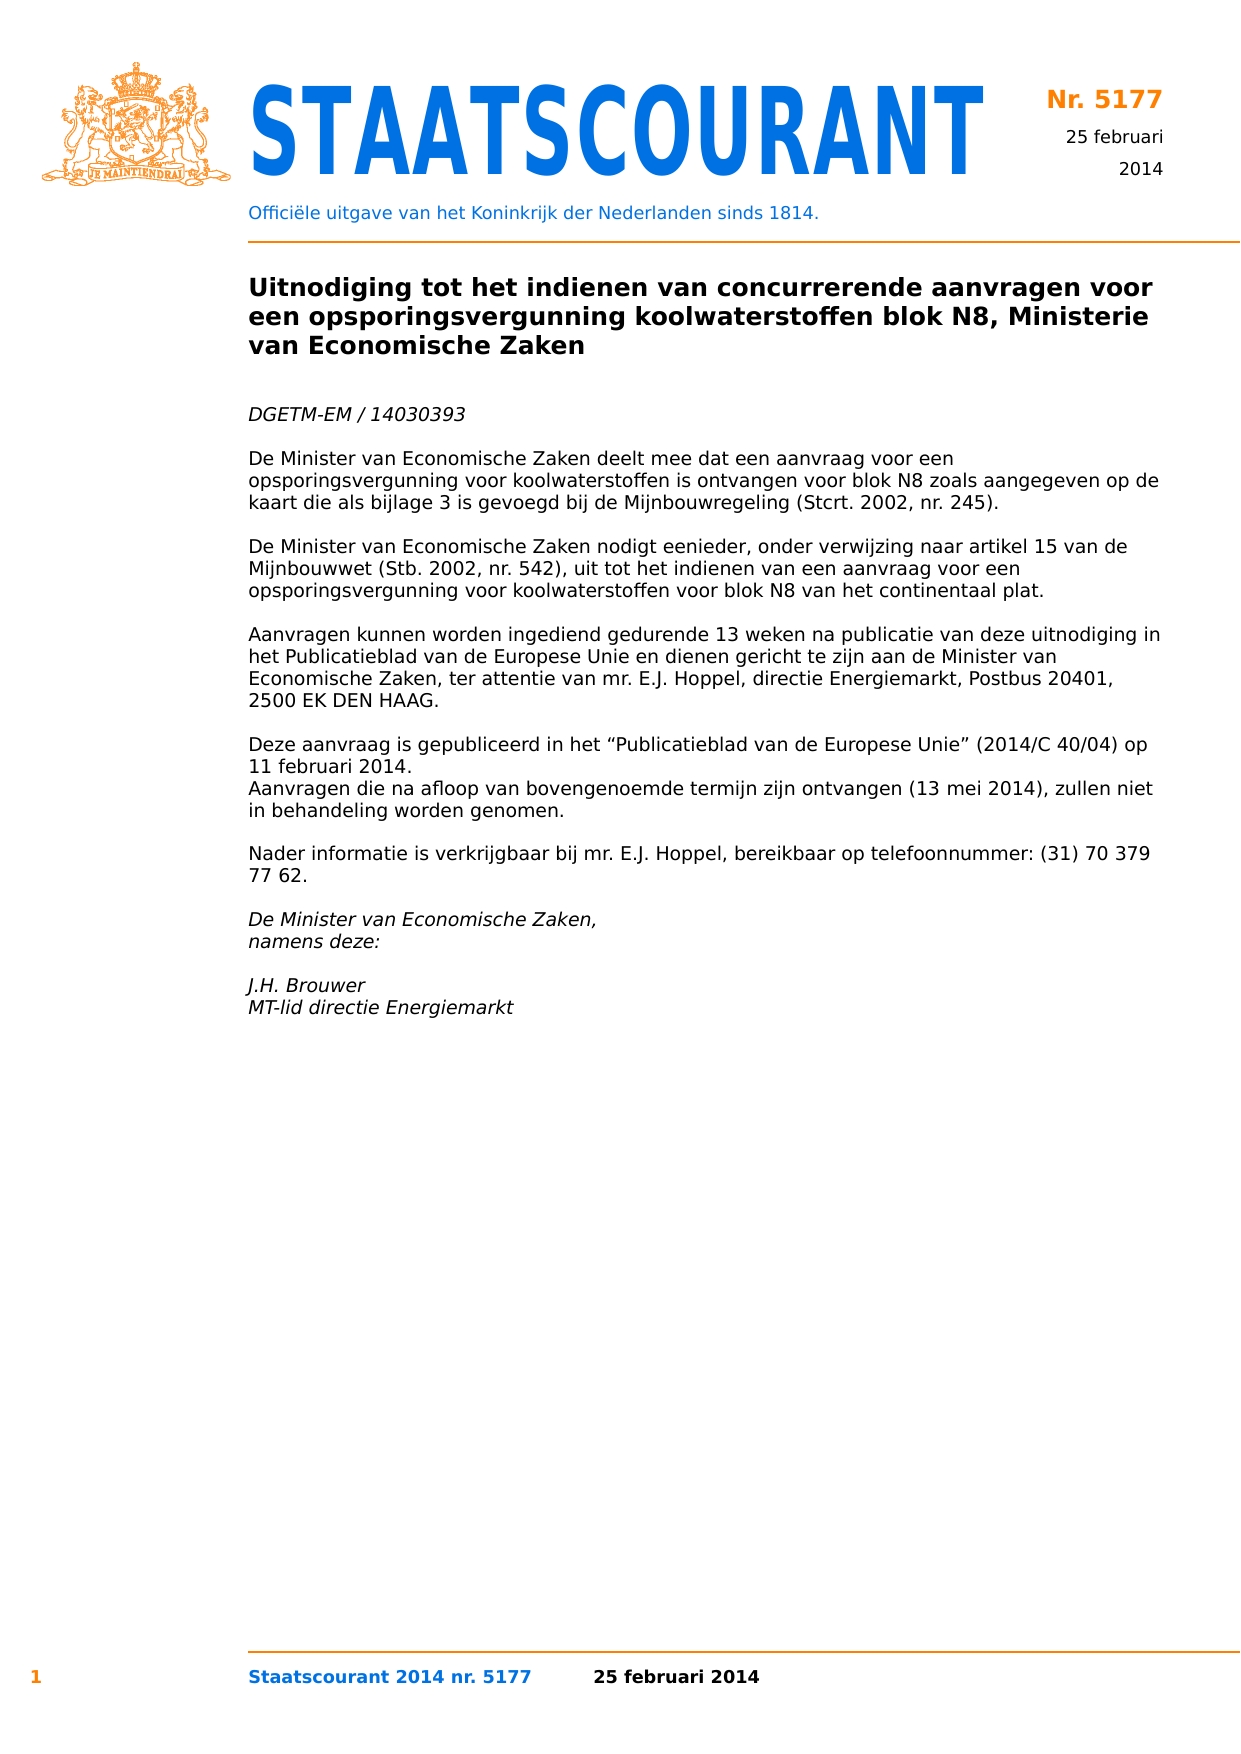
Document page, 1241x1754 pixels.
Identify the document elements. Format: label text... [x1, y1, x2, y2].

table_cell 25 februari [998, 121, 1240, 153]
text Deze aanvraag is gepubliceerd in het “Publicatieblad van de Europese Unie” (2014/C 40/04) op 11 februari 2014. [248, 733, 1163, 777]
text De Minister van Economische Zaken nodigt eenieder, onder verwijzing naar artikel 15 van de Mijnbouwwet (Stb. 2002, nr. 542), uit tot het indienen van een aanvraag voor een opsporingsvergunning voor koolwaterstoffen voor blok N8 van het continentaal plat. [248, 536, 1163, 602]
text DGETM-EM / 14030393 [248, 404, 1163, 426]
text De Minister van Economische Zaken, namens deze: J.H. Brouwer MT-lid directie Energiemarkt [248, 909, 1163, 1019]
picture [41, 62, 231, 186]
subtitle Uitnodiging tot het indienen van concurrerende aanvragen voor een opsporingsvergunning koolwaterstoffen blok N8, Ministerie van Economische Zaken [248, 273, 1163, 361]
table_header STAATSCOURANT [248, 62, 998, 203]
text Nader informatie is verkrijgbaar bij mr. E.J. Hoppel, bereikbaar op telefoonnummer: (31) 70 379 77 62. [248, 843, 1163, 887]
table_cell 2014 [998, 153, 1240, 203]
table_cell Officiële uitgave van het Koninkrijk der Nederlanden sinds 1814. [248, 203, 1240, 241]
text Aanvragen die na afloop van bovengenoemde termijn zijn ontvangen (13 mei 2014), zullen niet in behandeling worden genomen. [248, 777, 1163, 821]
text De Minister van Economische Zaken deelt mee dat een aanvraag voor een opsporingsvergunning voor koolwaterstoffen is ontvangen voor blok N8 zoals aangegeven op de kaart die als bijlage 3 is gevoegd bij de Mijnbouwregeling (Stcrt. 2002, nr. 245). [248, 448, 1163, 514]
table_header Nr. 5177 [998, 62, 1240, 121]
text Aanvragen kunnen worden ingediend gedurende 13 weken na publicatie van deze uitnodiging in het Publicatieblad van de Europese Unie en dienen gericht te zijn aan de Minister van Economische Zaken, ter attentie van mr. E.J. Hoppel, directie Energiemarkt, Postbus 20401, 2500 EK DEN HAAG. [248, 624, 1163, 712]
table_header [25, 62, 248, 241]
